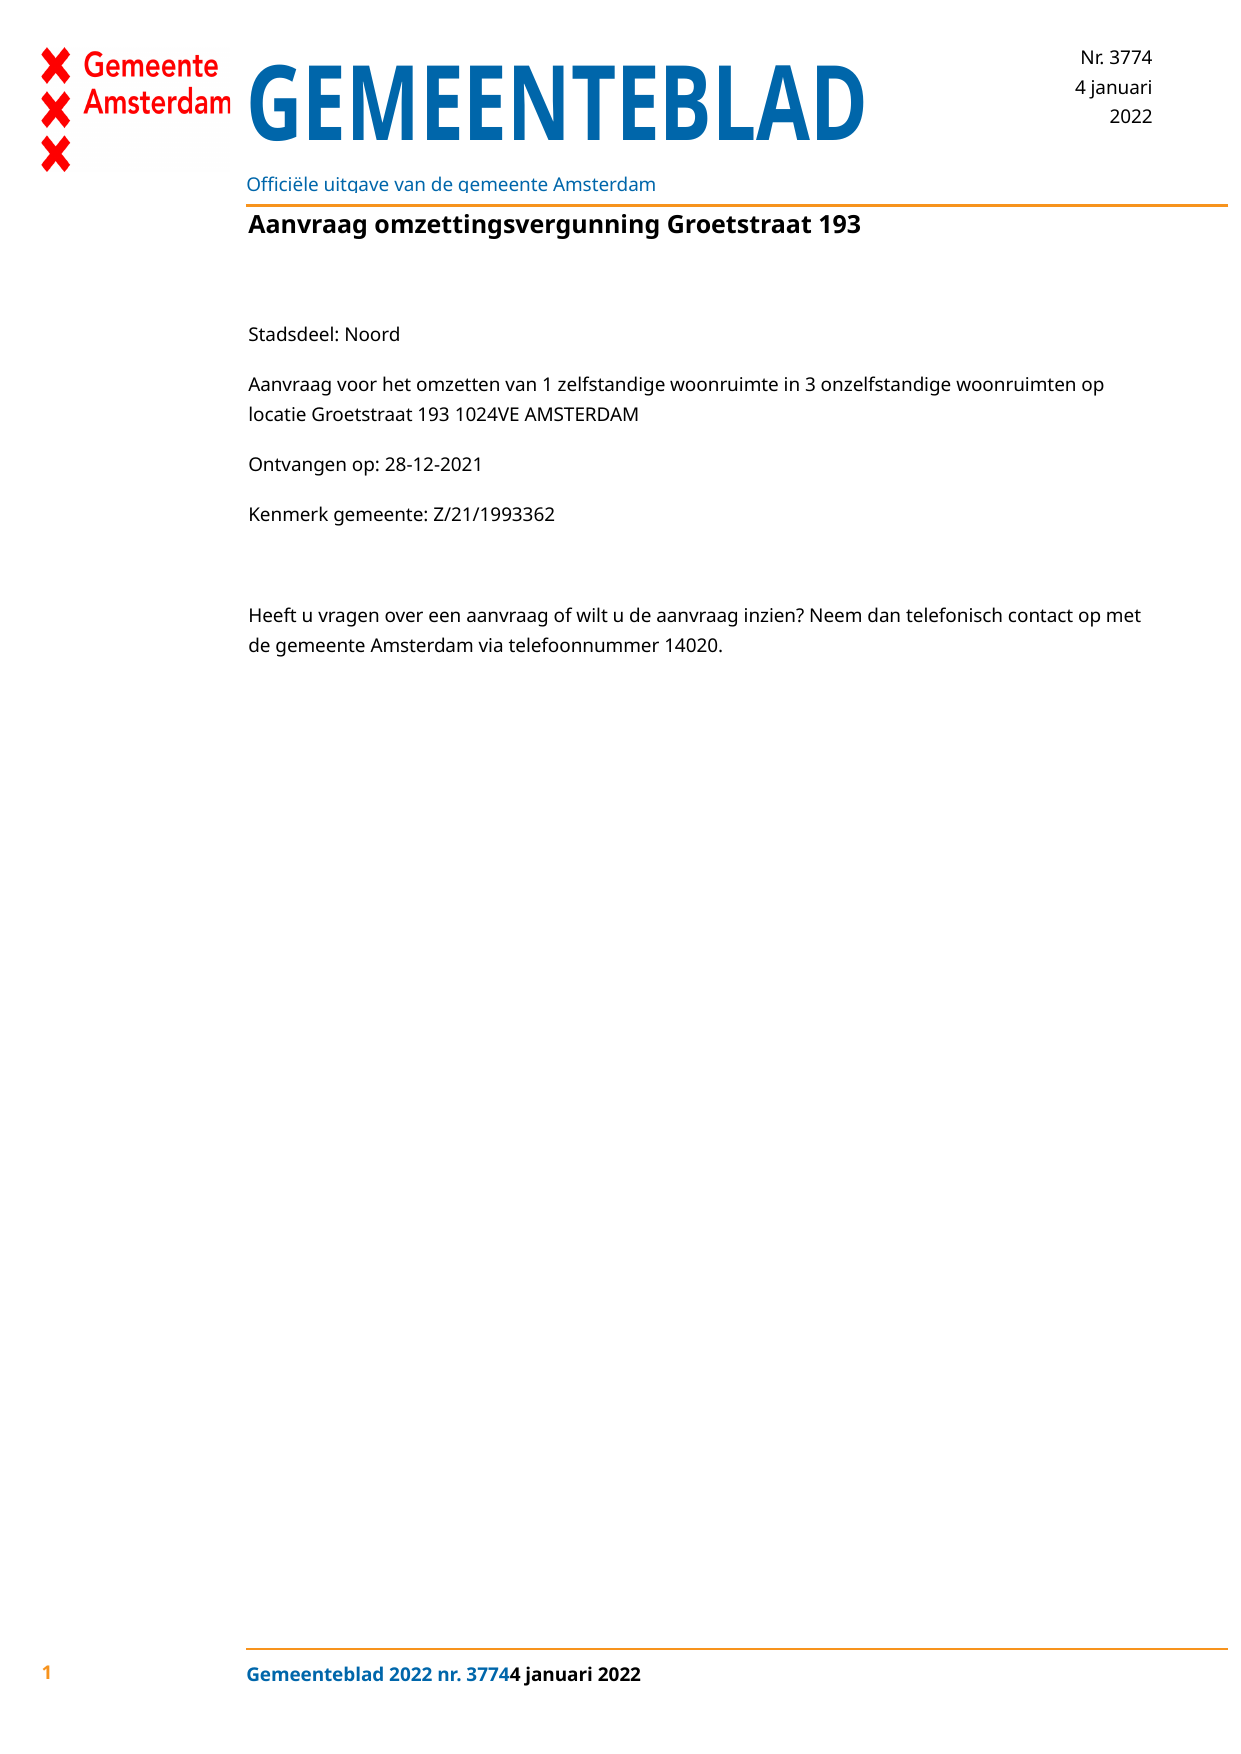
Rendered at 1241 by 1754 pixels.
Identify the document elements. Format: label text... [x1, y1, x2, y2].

text Aanvraag omzettingsvergunning Groetstraat 193 [248, 207, 1152, 241]
picture [41, 47, 231, 172]
text Kenmerk gemeente: Z/21/1993362 [248, 502, 1152, 527]
text Heeft u vragen over een aanvraag of wilt u de aanvraag inzien? Neem dan telefonisch contact op met de gemeente Amsterdam via telefoonnummer 14020. [248, 602, 1152, 658]
text Stadsdeel: Noord [248, 321, 1152, 346]
text Aanvraag voor het omzetten van 1 zelfstandige woonruimte in 3 onzelfstandige woonruimten op locatie Groetstraat 193 1024VE AMSTERDAM [248, 371, 1152, 426]
text Ontvangen op: 28-12-2021 [248, 451, 1152, 477]
